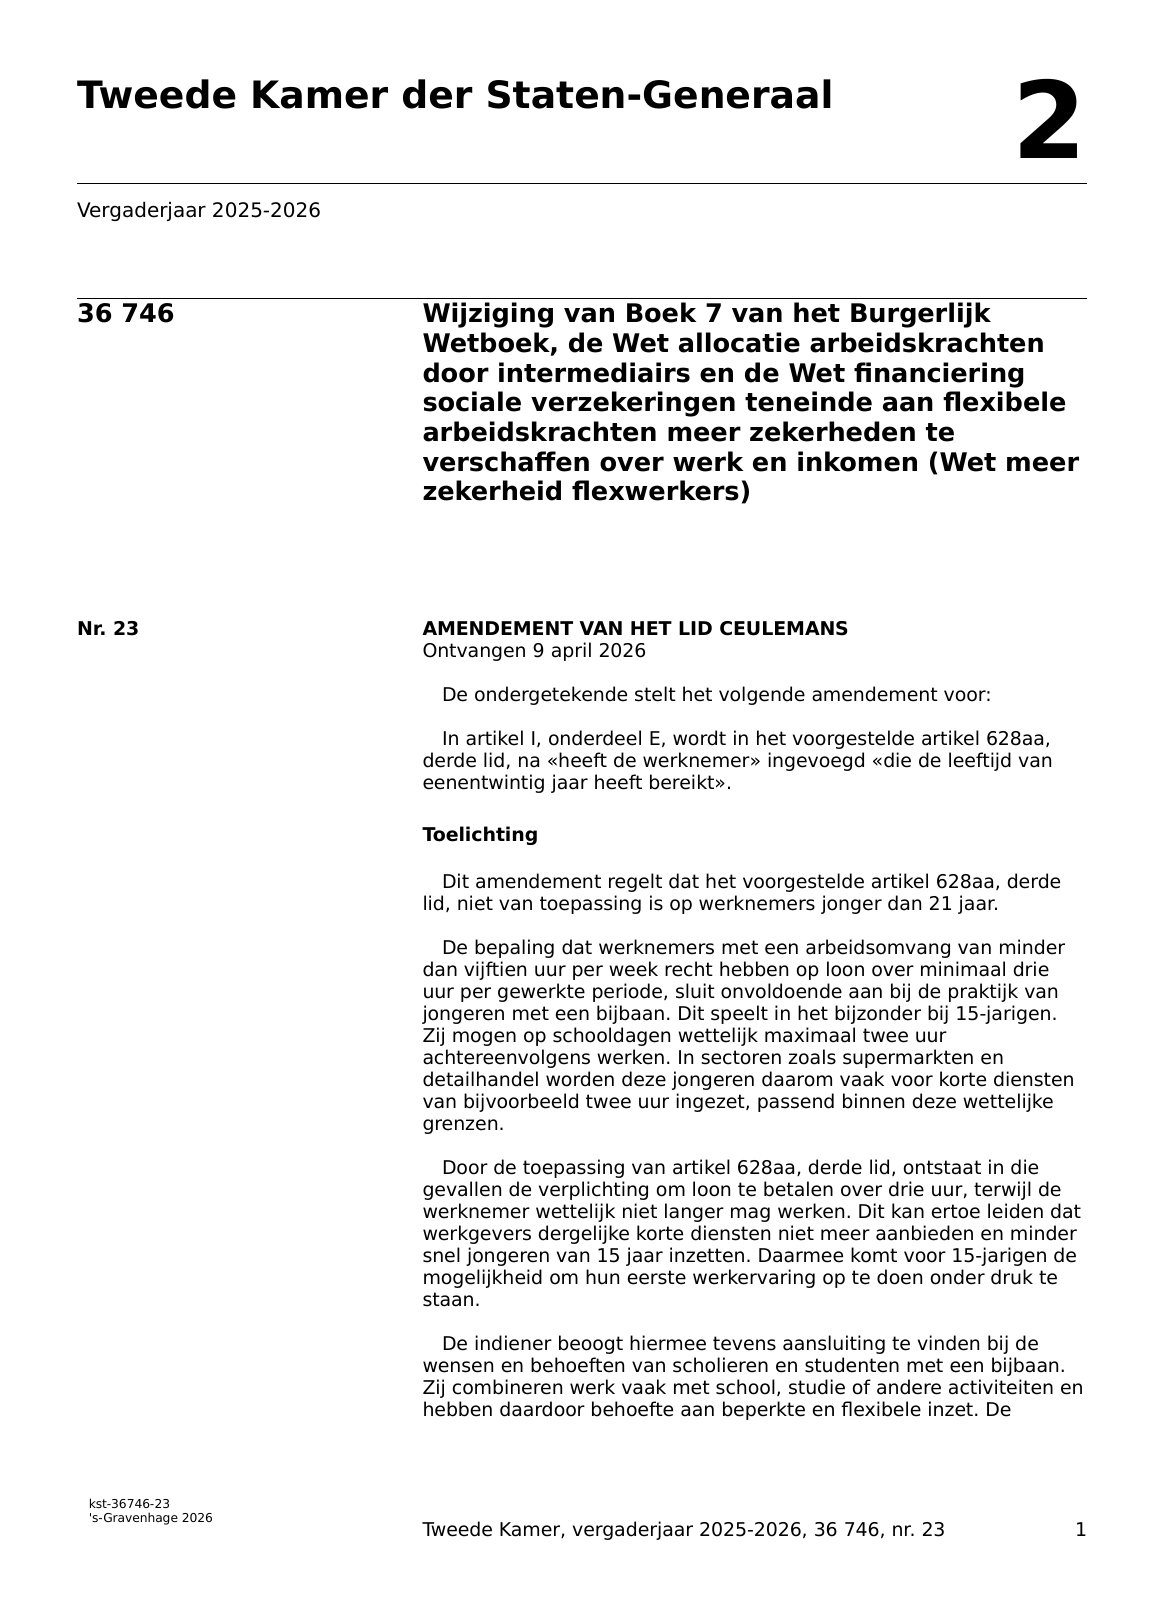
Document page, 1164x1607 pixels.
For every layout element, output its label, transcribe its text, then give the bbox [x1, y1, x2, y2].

table_cell Vergaderjaar 2025-2026 [77, 184, 1087, 298]
subtitle Nr. 23 AMENDEMENT VAN HET LID CEULEMANS [77, 618, 1087, 640]
text 's-Gravenhage 2026 [88, 1511, 323, 1525]
text De bepaling dat werknemers met een arbeidsomvang van minder dan vijftien uur per week recht hebben op loon over minimaal drie uur per gewerkte periode, sluit onvoldoende aan bij de praktijk van jongeren met een bijbaan. Dit speelt in het bijzonder bij 15-jarigen. Zij mogen op schooldagen wettelijk maximaal twee uur achtereenvolgens werken. In sectoren zoals supermarkten en detailhandel worden deze jongeren daarom vaak voor korte diensten van bijvoorbeeld twee uur ingezet, passend binnen deze wettelijke grenzen. [422, 937, 1087, 1135]
text De ondergetekende stelt het volgende amendement voor: [422, 684, 1087, 706]
text Door de toepassing van artikel 628aa, derde lid, ontstaat in die gevallen de verplichting om loon te betalen over drie uur, terwijl de werknemer wettelijk niet langer mag werken. Dit kan ertoe leiden dat werkgevers dergelijke korte diensten niet meer aanbieden en minder snel jongeren van 15 jaar inzetten. Daarmee komt voor 15-jarigen de mogelijkheid om hun eerste werkervaring op te doen onder druk te staan. [422, 1157, 1087, 1311]
subtitle Toelichting [422, 824, 1087, 846]
text Dit amendement regelt dat het voorgestelde artikel 628aa, derde lid, niet van toepassing is op werknemers jonger dan 21 jaar. [422, 871, 1087, 915]
text kst-36746-23 [88, 1497, 323, 1511]
table_header Tweede Kamer der Staten-Generaal [77, 59, 886, 183]
table_header 2 [886, 59, 1087, 183]
text In artikel I, onderdeel E, wordt in het voorgestelde artikel 628aa, derde lid, na «heeft de werknemer» ingevoegd «die de leeftijd van eenentwintig jaar heeft bereikt». [422, 728, 1087, 794]
subtitle 36 746 Wijziging van Boek 7 van het Burgerlijk Wetboek, de Wet allocatie arbeidskrachten door intermediairs en de Wet financiering sociale verzekeringen teneinde aan flexibele arbeidskrachten meer zekerheden te verschaffen over werk en inkomen (Wet meer zekerheid flexwerkers) [77, 299, 1087, 507]
text De indiener beoogt hiermee tevens aansluiting te vinden bij de wensen en behoeften van scholieren en studenten met een bijbaan. Zij combineren werk vaak met school, studie of andere activiteiten en hebben daardoor behoefte aan beperkte en flexibele inzet. De [422, 1333, 1087, 1421]
text Ontvangen 9 april 2026 [422, 640, 1087, 662]
